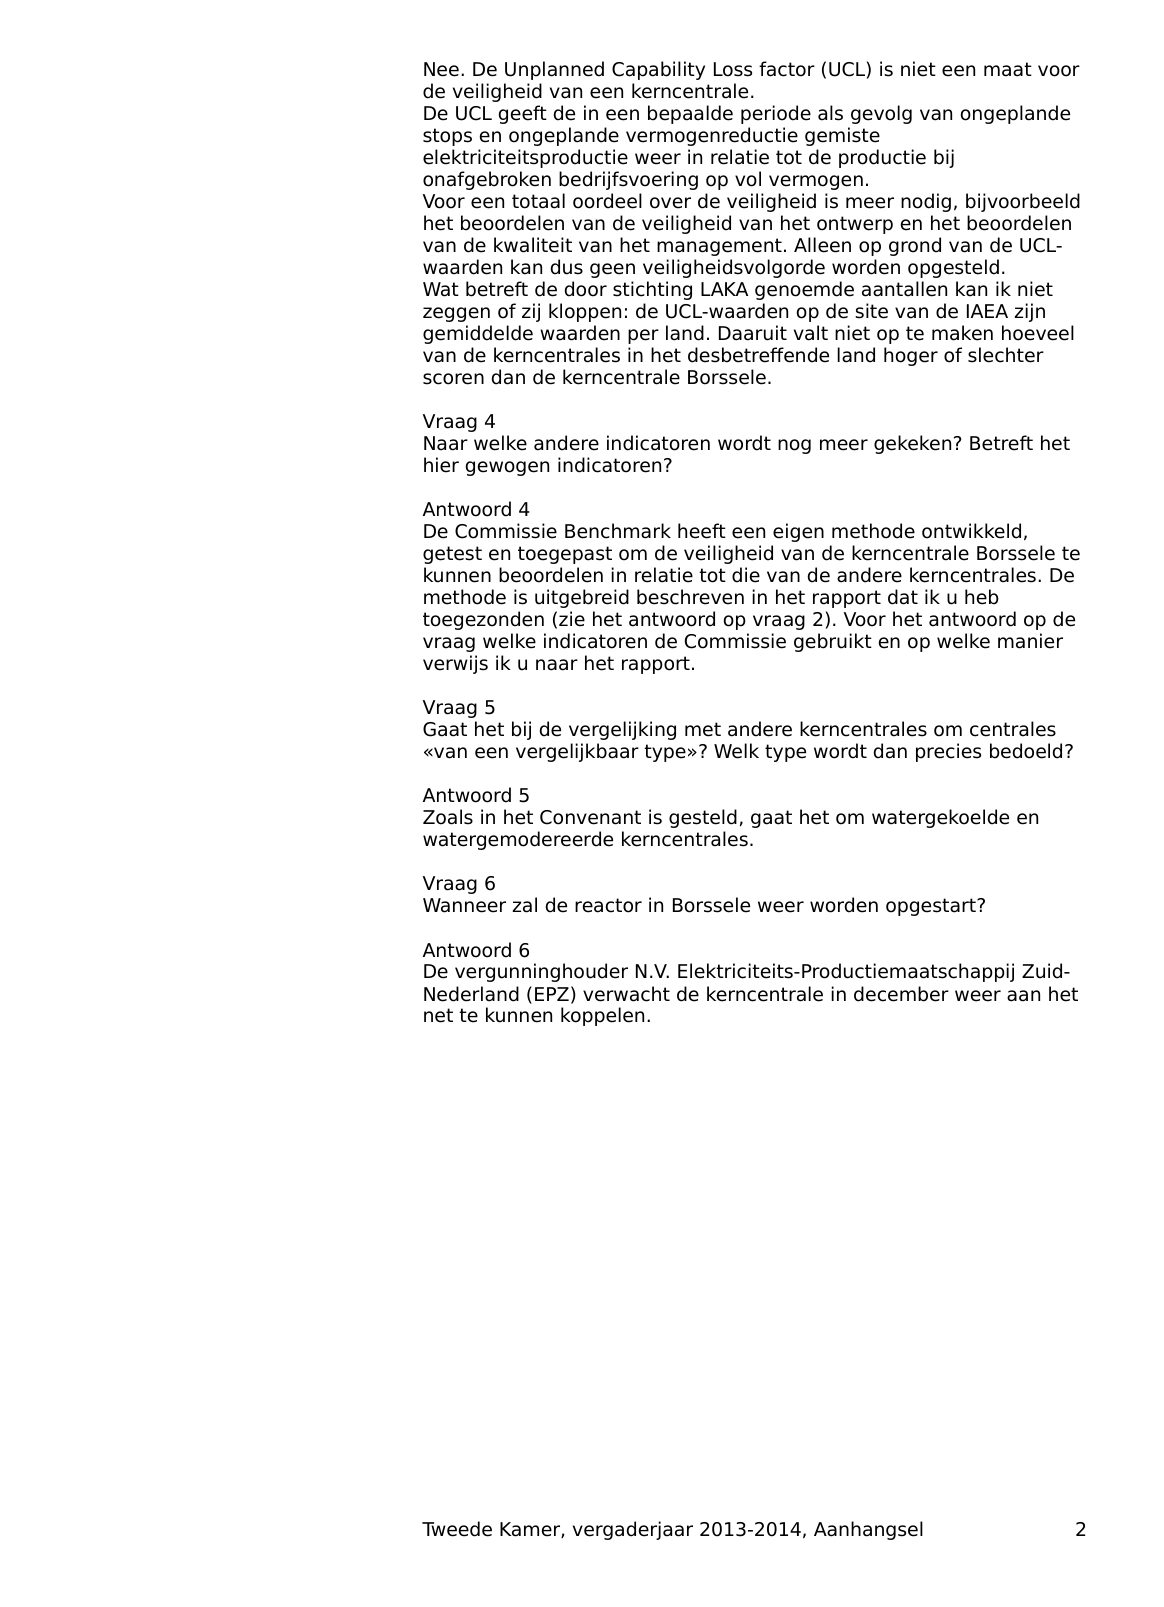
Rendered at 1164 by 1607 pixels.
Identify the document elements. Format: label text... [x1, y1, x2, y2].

text Voor een totaal oordeel over de veiligheid is meer nodig, bijvoorbeeld het beoordelen van de veiligheid van het ontwerp en het beoordelen van de kwaliteit van het management. Alleen op grond van de UCL-waarden kan dus geen veiligheidsvolgorde worden opgesteld. [422, 191, 1087, 279]
text Naar welke andere indicatoren wordt nog meer gekeken? Betreft het hier gewogen indicatoren? [422, 433, 1087, 477]
text De UCL geeft de in een bepaalde periode als gevolg van ongeplande stops en ongeplande vermogenreductie gemiste elektriciteitsproductie weer in relatie tot de productie bij onafgebroken bedrijfsvoering op vol vermogen. [422, 103, 1087, 191]
text Wanneer zal de reactor in Borssele weer worden opgestart? [422, 895, 1087, 917]
text Antwoord 6 [422, 939, 1087, 961]
text Vraag 4 [422, 411, 1087, 433]
text Antwoord 4 [422, 499, 1087, 521]
text Vraag 5 [422, 697, 1087, 719]
text Gaat het bij de vergelijking met andere kerncentrales om centrales «van een vergelijkbaar type»? Welk type wordt dan precies bedoeld? [422, 719, 1087, 763]
text De Commissie Benchmark heeft een eigen methode ontwikkeld, getest en toegepast om de veiligheid van de kerncentrale Borssele te kunnen beoordelen in relatie tot die van de andere kerncentrales. De methode is uitgebreid beschreven in het rapport dat ik u heb toegezonden (zie het antwoord op vraag 2). Voor het antwoord op de vraag welke indicatoren de Commissie gebruikt en op welke manier verwijs ik u naar het rapport. [422, 521, 1087, 675]
text Antwoord 5 [422, 785, 1087, 807]
text De vergunninghouder N.V. Elektriciteits-Productiemaatschappij Zuid-Nederland (EPZ) verwacht de kerncentrale in december weer aan het net te kunnen koppelen. [422, 961, 1087, 1027]
text Zoals in het Convenant is gesteld, gaat het om watergekoelde en watergemodereerde kerncentrales. [422, 807, 1087, 851]
text Vraag 6 [422, 873, 1087, 895]
text Wat betreft de door stichting LAKA genoemde aantallen kan ik niet zeggen of zij kloppen: de UCL-waarden op de site van de IAEA zijn gemiddelde waarden per land. Daaruit valt niet op te maken hoeveel van de kerncentrales in het desbetreffende land hoger of slechter scoren dan de kerncentrale Borssele. [422, 279, 1087, 389]
text Nee. De Unplanned Capability Loss factor (UCL) is niet een maat voor de veiligheid van een kerncentrale. [422, 59, 1087, 103]
